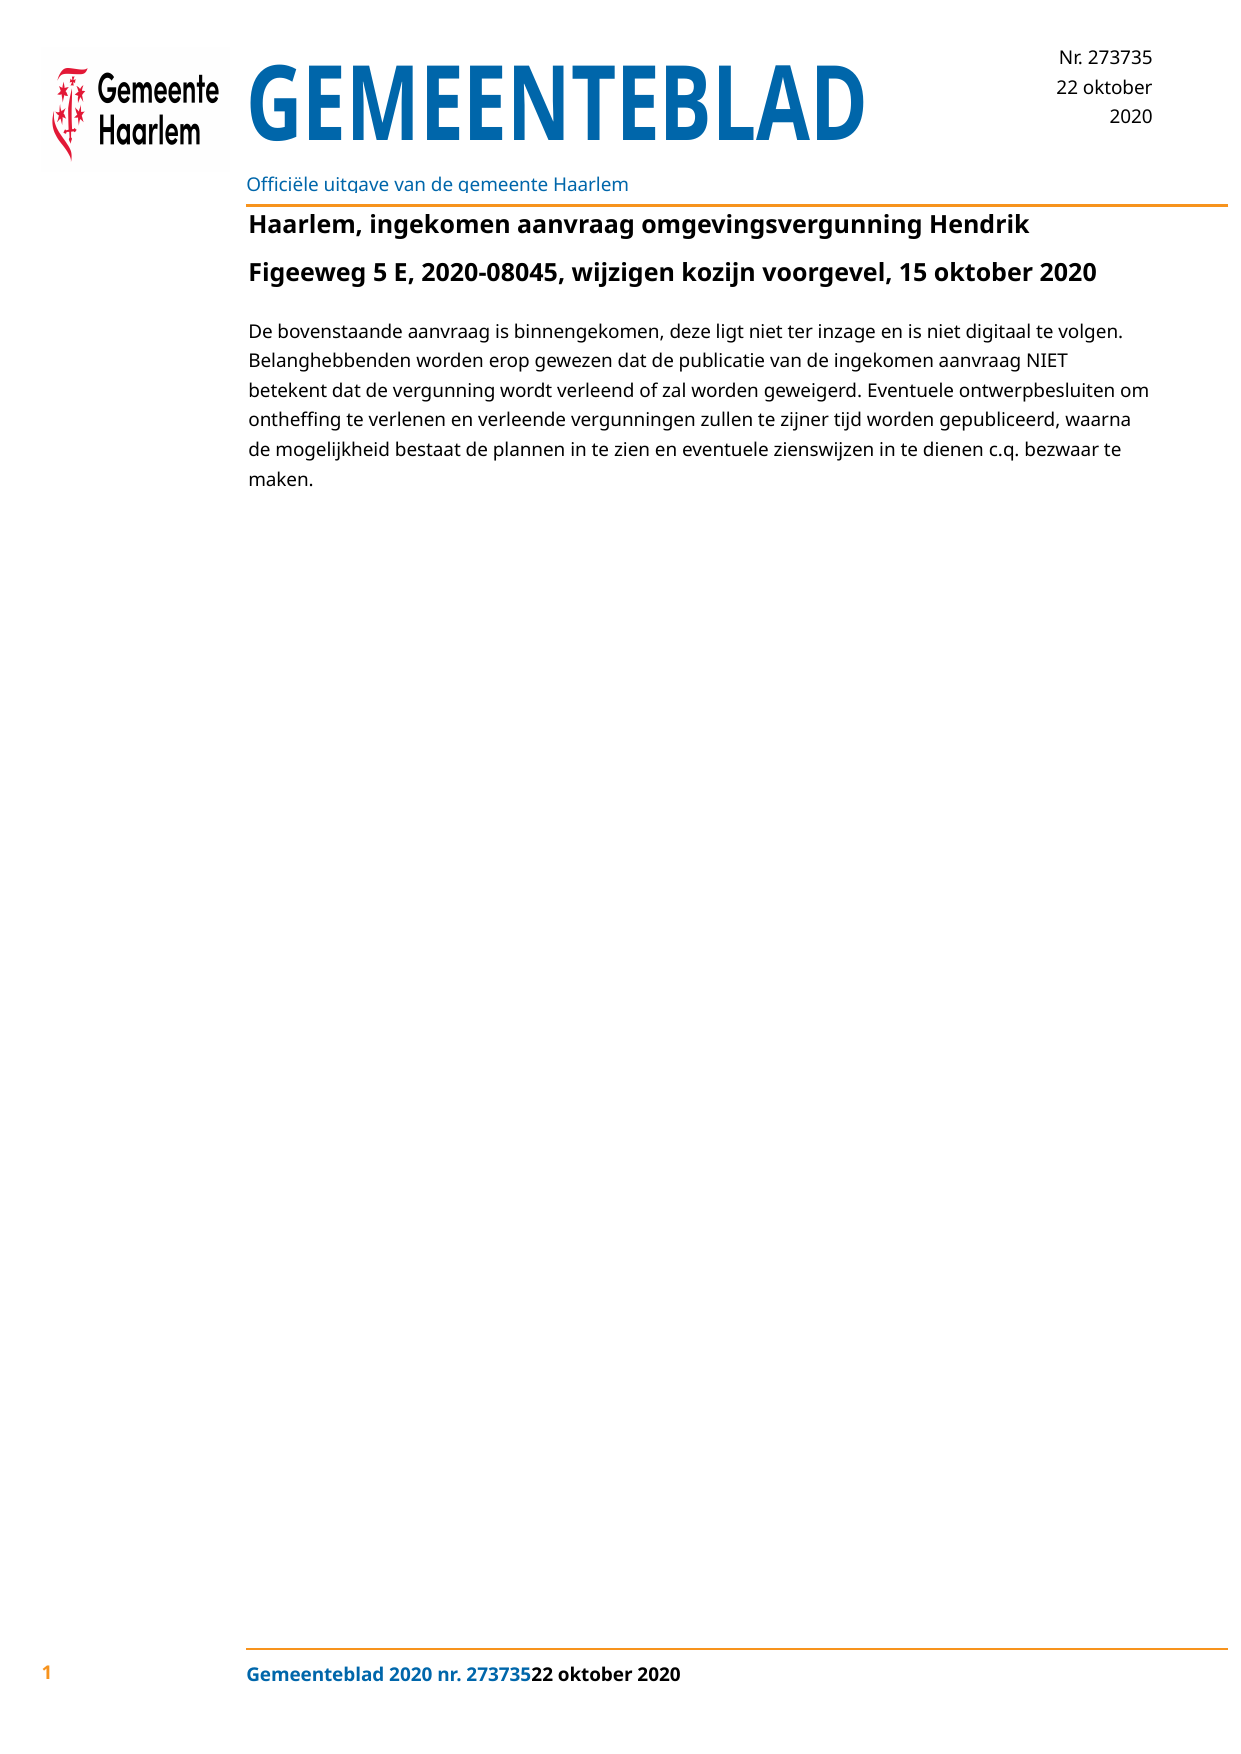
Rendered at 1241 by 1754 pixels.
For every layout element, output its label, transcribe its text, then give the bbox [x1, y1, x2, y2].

text De bovenstaande aanvraag is binnengekomen, deze ligt niet ter inzage en is niet digitaal te volgen. Belanghebbenden worden erop gewezen dat de publicatie van de ingekomen aanvraag NIET betekent dat de vergunning wordt verleend of zal worden geweigerd. Eventuele ontwerpbesluiten om ontheffing te verlenen en verleende vergunningen zullen te zijner tijd worden gepubliceerd, waarna de mogelijkheid bestaat de plannen in te zien en eventuele zienswijzen in te dienen c.q. bezwaar te maken. [248, 318, 1152, 492]
text Haarlem, ingekomen aanvraag omgevingsvergunning Hendrik Figeeweg 5 E, 2020-08045, wijzigen kozijn voorgevel, 15 oktober 2020 [248, 207, 1152, 288]
picture [41, 47, 231, 172]
